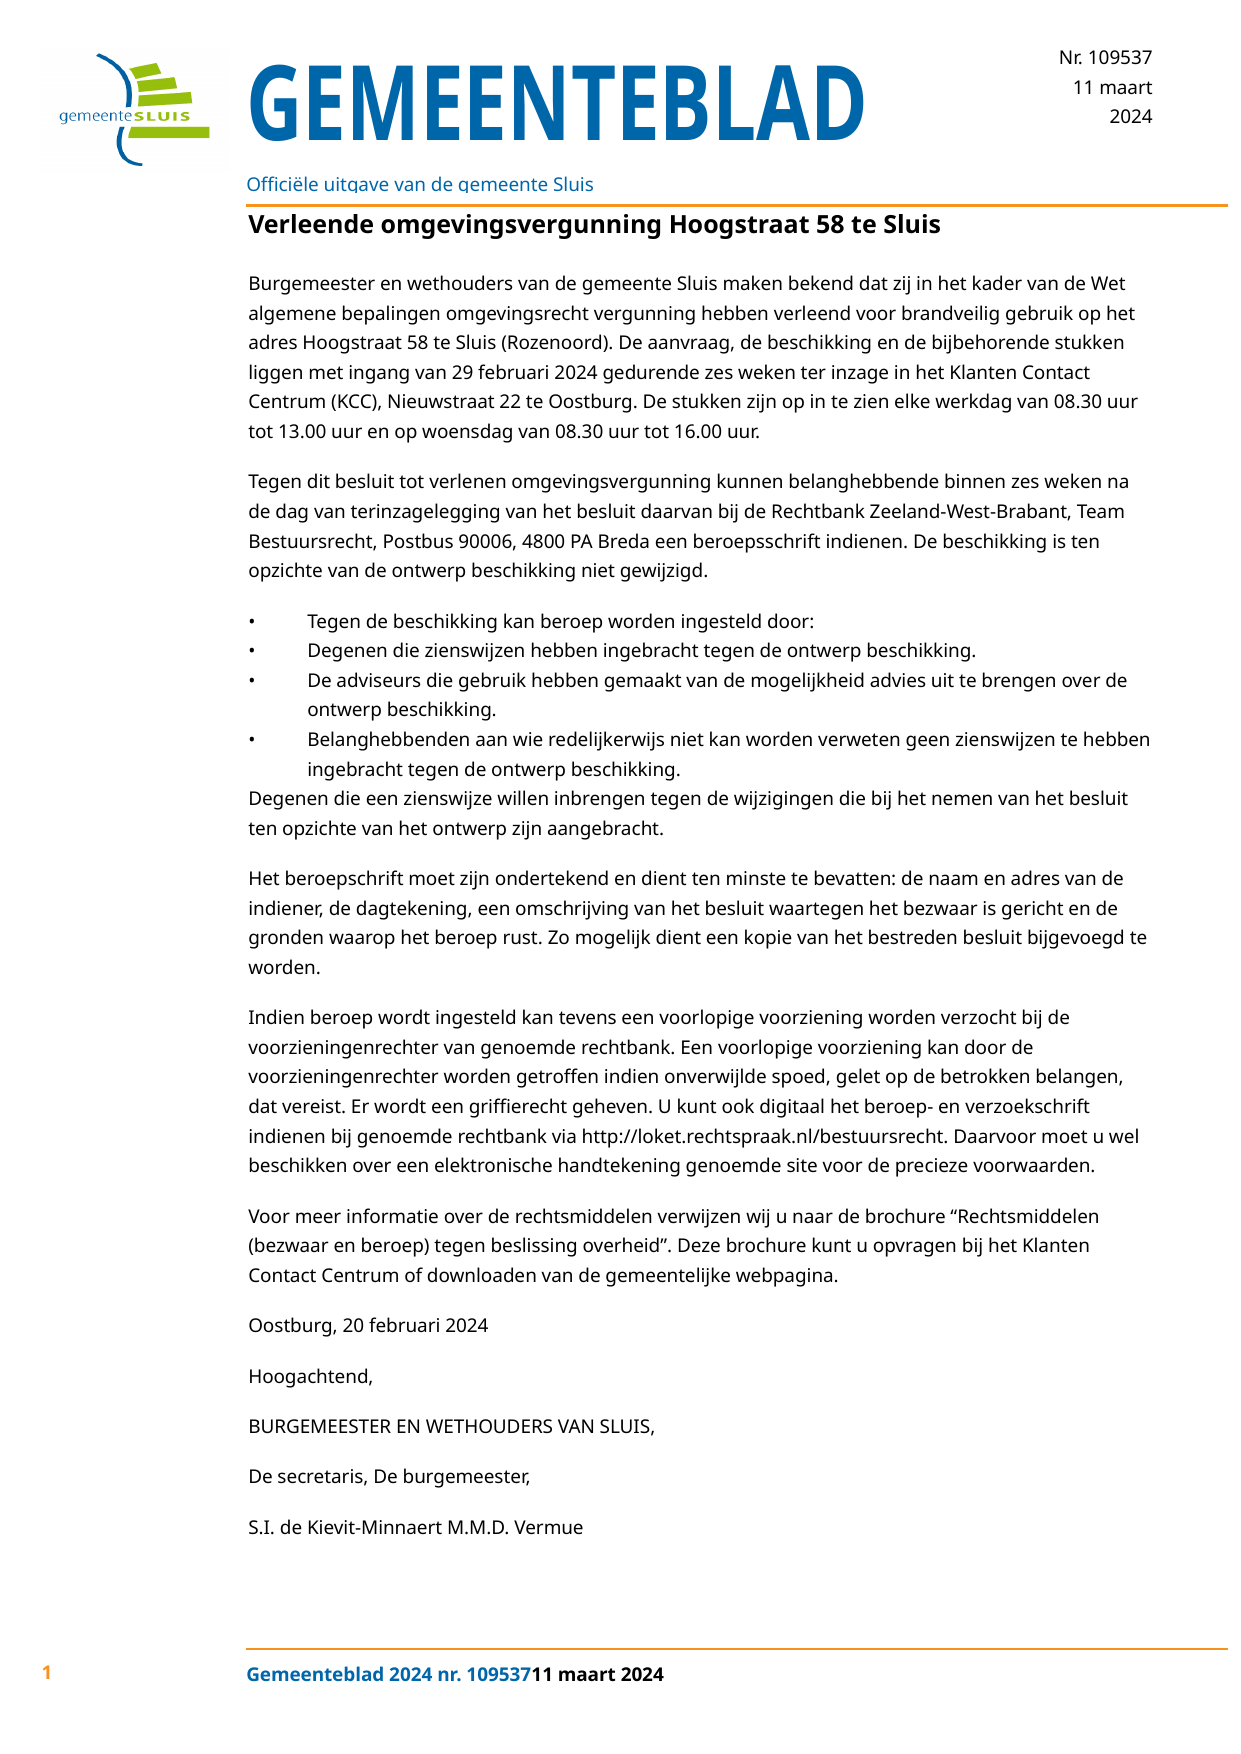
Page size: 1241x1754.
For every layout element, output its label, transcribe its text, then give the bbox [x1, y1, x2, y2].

text Hoogachtend, [248, 1363, 1152, 1388]
list Belanghebbenden aan wie redelijkerwijs niet kan worden verweten geen zienswijzen te hebben ingebracht tegen de ontwerp beschikking. [248, 726, 1152, 781]
text Indien beroep wordt ingesteld kan tevens een voorlopige voorziening worden verzocht bij de voorzieningenrechter van genoemde rechtbank. Een voorlopige voorziening kan door de voorzieningenrechter worden getroffen indien onverwijlde spoed, gelet op de betrokken belangen, dat vereist. Er wordt een griffierecht geheven. U kunt ook digitaal het beroep- en verzoekschrift indienen bij genoemde rechtbank via http://loket.rechtspraak.nl/bestuursrecht. Daarvoor moet u wel beschikken over een elektronische handtekening genoemde site voor de precieze voorwaarden. [248, 1004, 1152, 1178]
text BURGEMEESTER EN WETHOUDERS VAN SLUIS, [248, 1413, 1152, 1439]
picture [41, 47, 231, 172]
list Tegen de beschikking kan beroep worden ingesteld door: [248, 608, 1152, 633]
text S.I. de Kievit-Minnaert M.M.D. Vermue [248, 1514, 1152, 1540]
text De secretaris, De burgemeester, [248, 1464, 1152, 1489]
list De adviseurs die gebruik hebben gemaakt van de mogelijkheid advies uit te brengen over de ontwerp beschikking. [248, 667, 1152, 722]
text Het beroepschrift moet zijn ondertekend en dient ten minste te bevatten: de naam en adres van de indiener, de dagtekening, een omschrijving van het besluit waartegen het bezwaar is gericht en de gronden waarop het beroep rust. Zo mogelijk dient een kopie van het bestreden besluit bijgevoegd te worden. [248, 865, 1152, 980]
text Tegen dit besluit tot verlenen omgevingsvergunning kunnen belanghebbende binnen zes weken na de dag van terinzagelegging van het besluit daarvan bij de Rechtbank Zeeland-West-Brabant, Team Bestuursrecht, Postbus 90006, 4800 PA Breda een beroepsschrift indienen. De beschikking is ten opzichte van de ontwerp beschikking niet gewijzigd. [248, 469, 1152, 583]
text Oostburg, 20 februari 2024 [248, 1312, 1152, 1338]
list Degenen die zienswijzen hebben ingebracht tegen de ontwerp beschikking. [248, 637, 1152, 663]
text Burgemeester en wethouders van de gemeente Sluis maken bekend dat zij in het kader van de Wet algemene bepalingen omgevingsrecht vergunning hebben verleend voor brandveilig gebruik op het adres Hoogstraat 58 te Sluis (Rozenoord). De aanvraag, de beschikking en de bijbehorende stukken liggen met ingang van 29 februari 2024 gedurende zes weken ter inzage in het Klanten Contact Centrum (KCC), Nieuwstraat 22 te Oostburg. De stukken zijn op in te zien elke werkdag van 08.30 uur tot 13.00 uur en op woensdag van 08.30 uur tot 16.00 uur. [248, 270, 1152, 444]
text Voor meer informatie over de rechtsmiddelen verwijzen wij u naar de brochure “Rechtsmiddelen (bezwaar en beroep) tegen beslissing overheid”. Deze brochure kunt u opvragen bij het Klanten Contact Centrum of downloaden van de gemeentelijke webpagina. [248, 1203, 1152, 1288]
text Verleende omgevingsvergunning Hoogstraat 58 te Sluis [248, 207, 1152, 241]
text Degenen die een zienswijze willen inbrengen tegen de wijzigingen die bij het nemen van het besluit ten opzichte van het ontwerp zijn aangebracht. [248, 785, 1152, 841]
